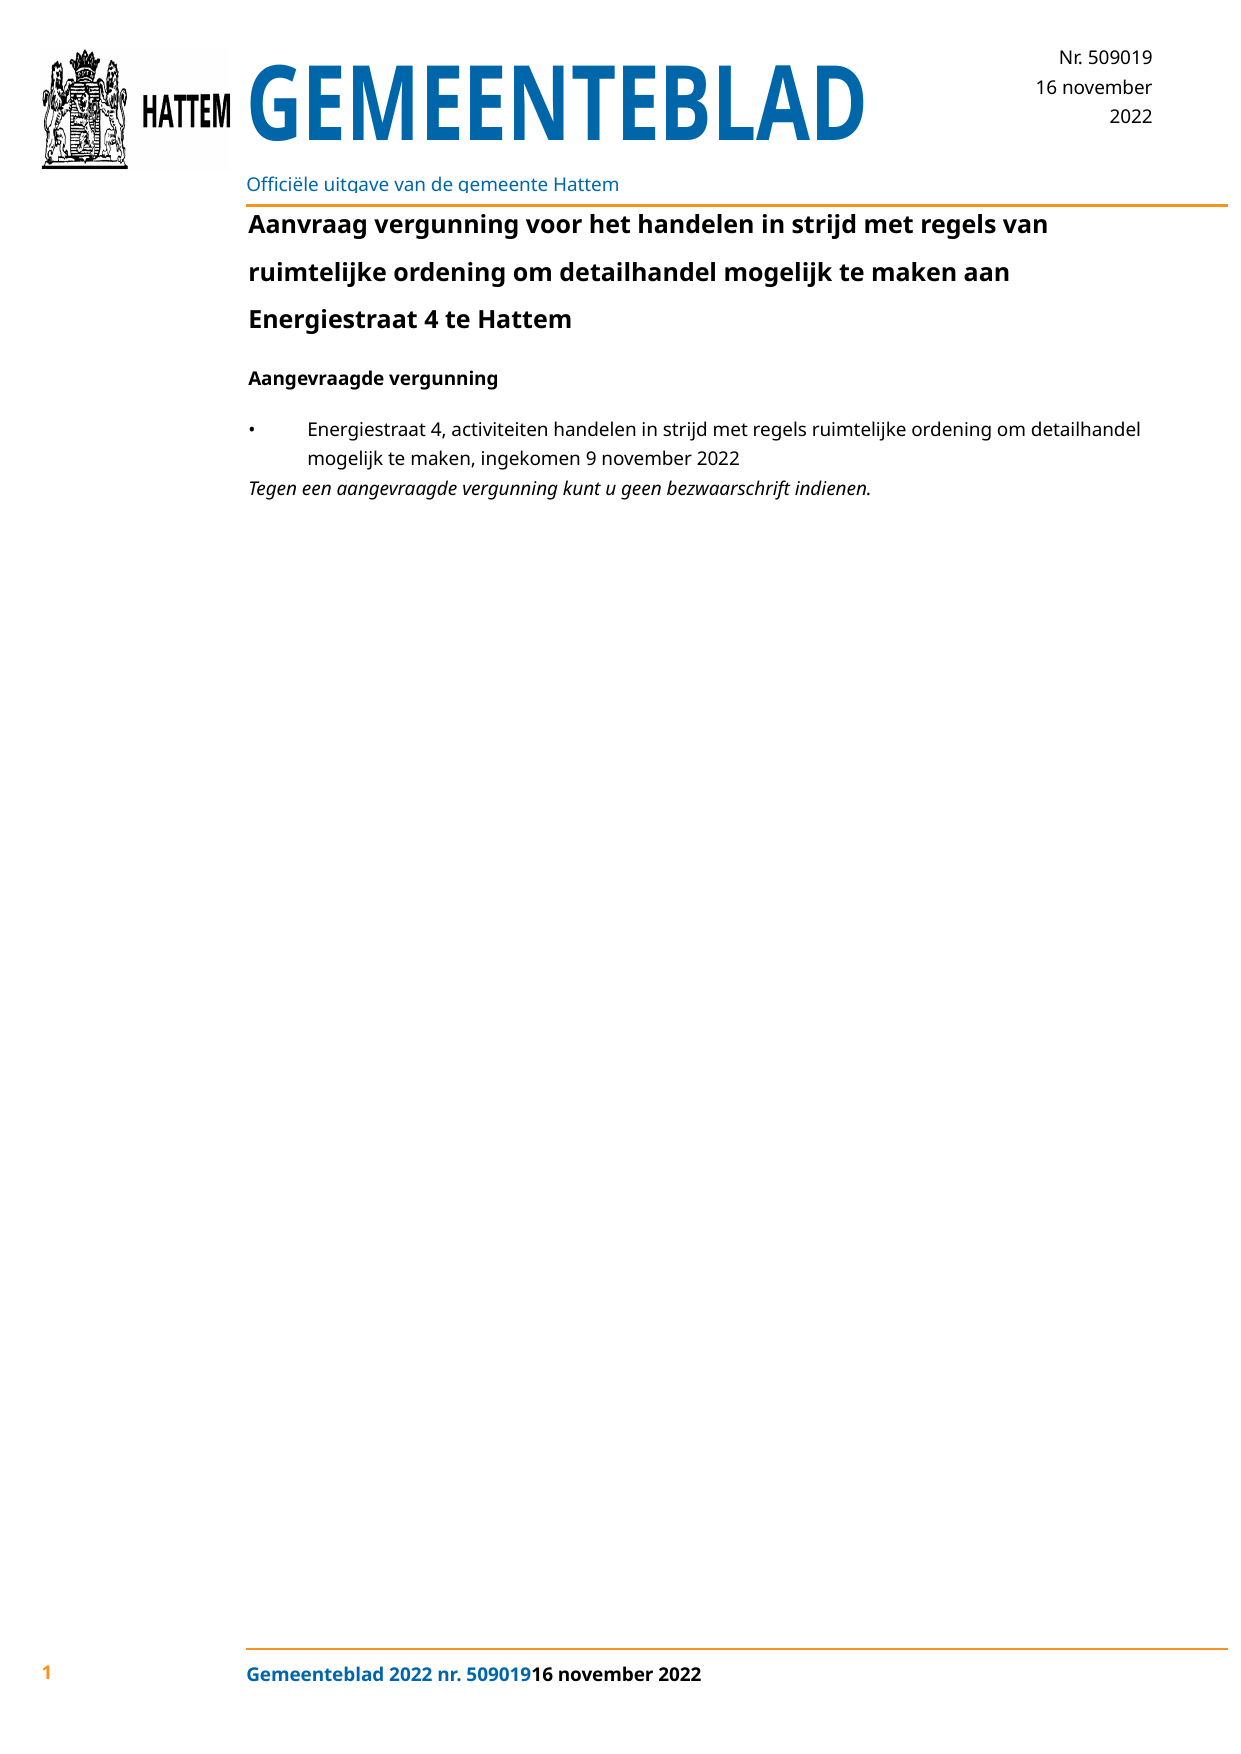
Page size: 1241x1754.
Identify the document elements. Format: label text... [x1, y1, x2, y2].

text Aanvraag vergunning voor het handelen in strijd met regels van ruimtelijke ordening om detailhandel mogelijk te maken aan Energiestraat 4 te Hattem [248, 207, 1152, 336]
list Energiestraat 4, activiteiten handelen in strijd met regels ruimtelijke ordening om detailhandel mogelijk te maken, ingekomen 9 november 2022 [248, 416, 1152, 471]
text Aangevraagde vergunning [248, 366, 1152, 391]
text Tegen een aangevraagde vergunning kunt u geen bezwaarschrift indienen. [248, 475, 1152, 501]
picture [41, 47, 231, 172]
